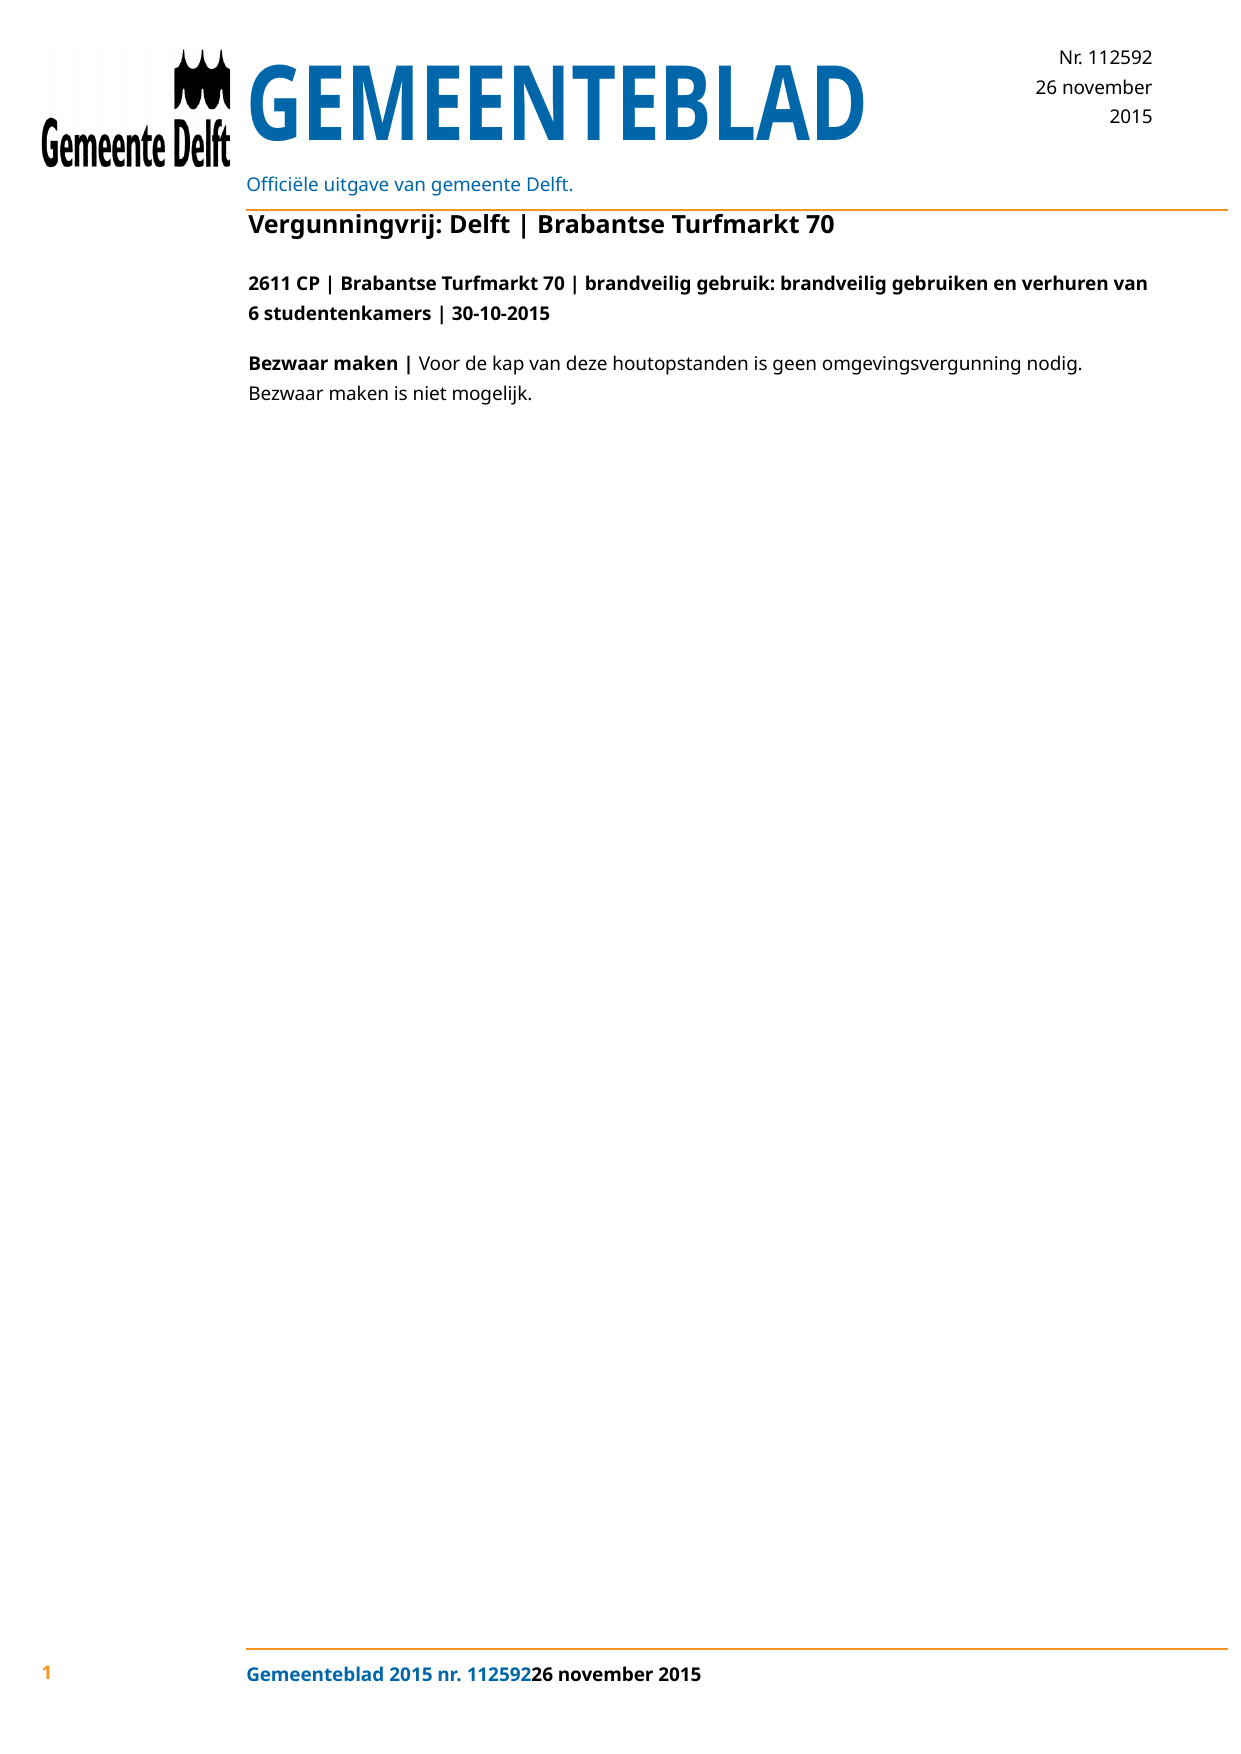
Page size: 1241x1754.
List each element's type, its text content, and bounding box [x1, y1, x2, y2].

text 2611 CP | Brabantse Turfmarkt 70 | brandveilig gebruik: brandveilig gebruiken en verhuren van 6 studentenkamers | 30-10-2015 [248, 270, 1152, 326]
text Vergunningvrij: Delft | Brabantse Turfmarkt 70 [248, 211, 1152, 241]
picture [41, 47, 231, 172]
text Bezwaar maken | Voor de kap van deze houtopstanden is geen omgevingsvergunning nodig. Bezwaar maken is niet mogelijk. [248, 350, 1152, 406]
